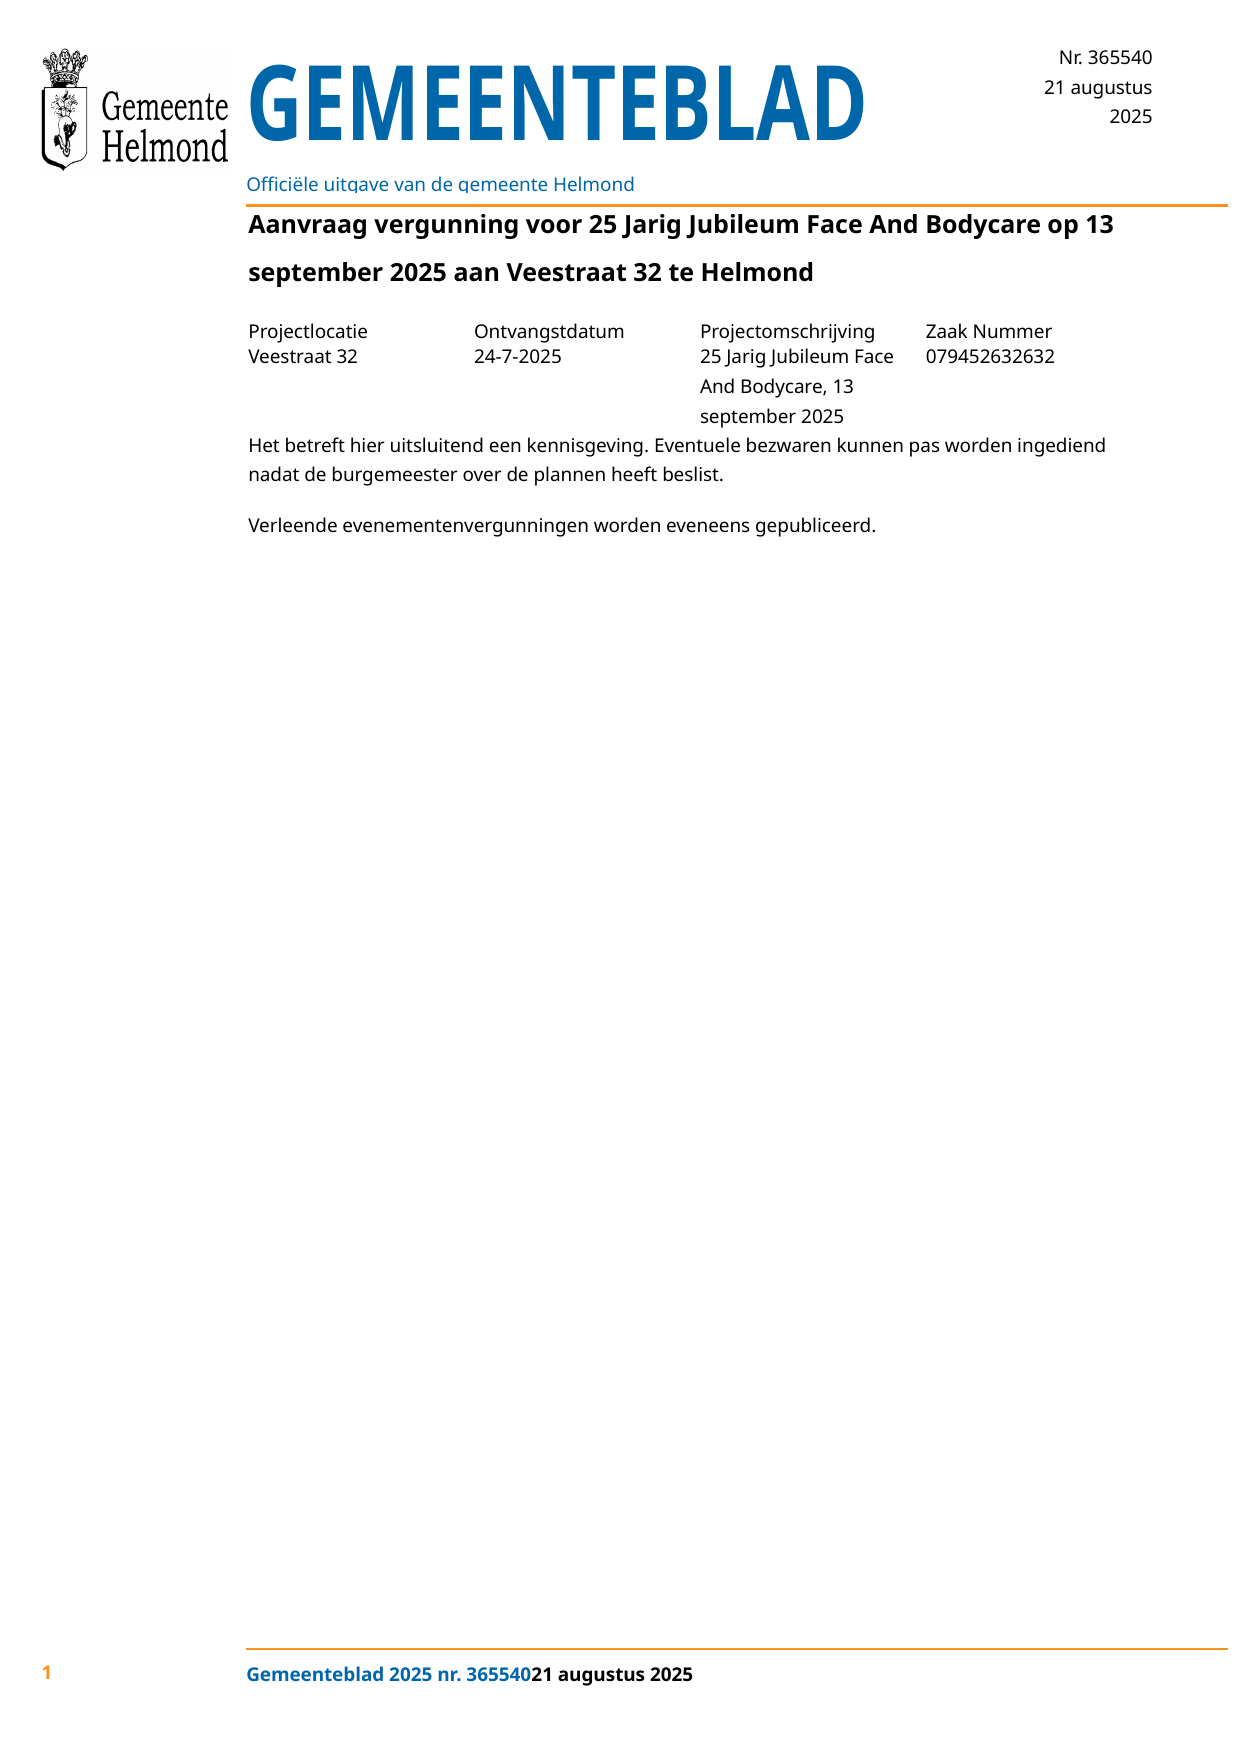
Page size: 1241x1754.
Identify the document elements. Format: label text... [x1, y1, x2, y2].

table_cell Veestraat 32 [248, 344, 474, 429]
table_cell 079452632632 [926, 344, 1152, 429]
text Het betreft hier uitsluitend een kennisgeving. Eventuele bezwaren kunnen pas worden ingediend nadat de burgemeester over de plannen heeft beslist. [248, 432, 1152, 487]
table_cell 24-7-2025 [474, 344, 700, 429]
table_cell 25 Jarig Jubileum Face And Bodycare, 13 september 2025 [700, 344, 926, 429]
text Aanvraag vergunning voor 25 Jarig Jubileum Face And Bodycare op 13 september 2025 aan Veestraat 32 te Helmond [248, 207, 1152, 288]
table_header Ontvangstdatum [474, 318, 700, 344]
text Verleende evenementenvergunningen worden eveneens gepubliceerd. [248, 512, 1152, 538]
table_header Zaak Nummer [926, 318, 1152, 344]
table_header Projectomschrijving [700, 318, 926, 344]
picture [41, 47, 231, 172]
table_header Projectlocatie [248, 318, 474, 344]
